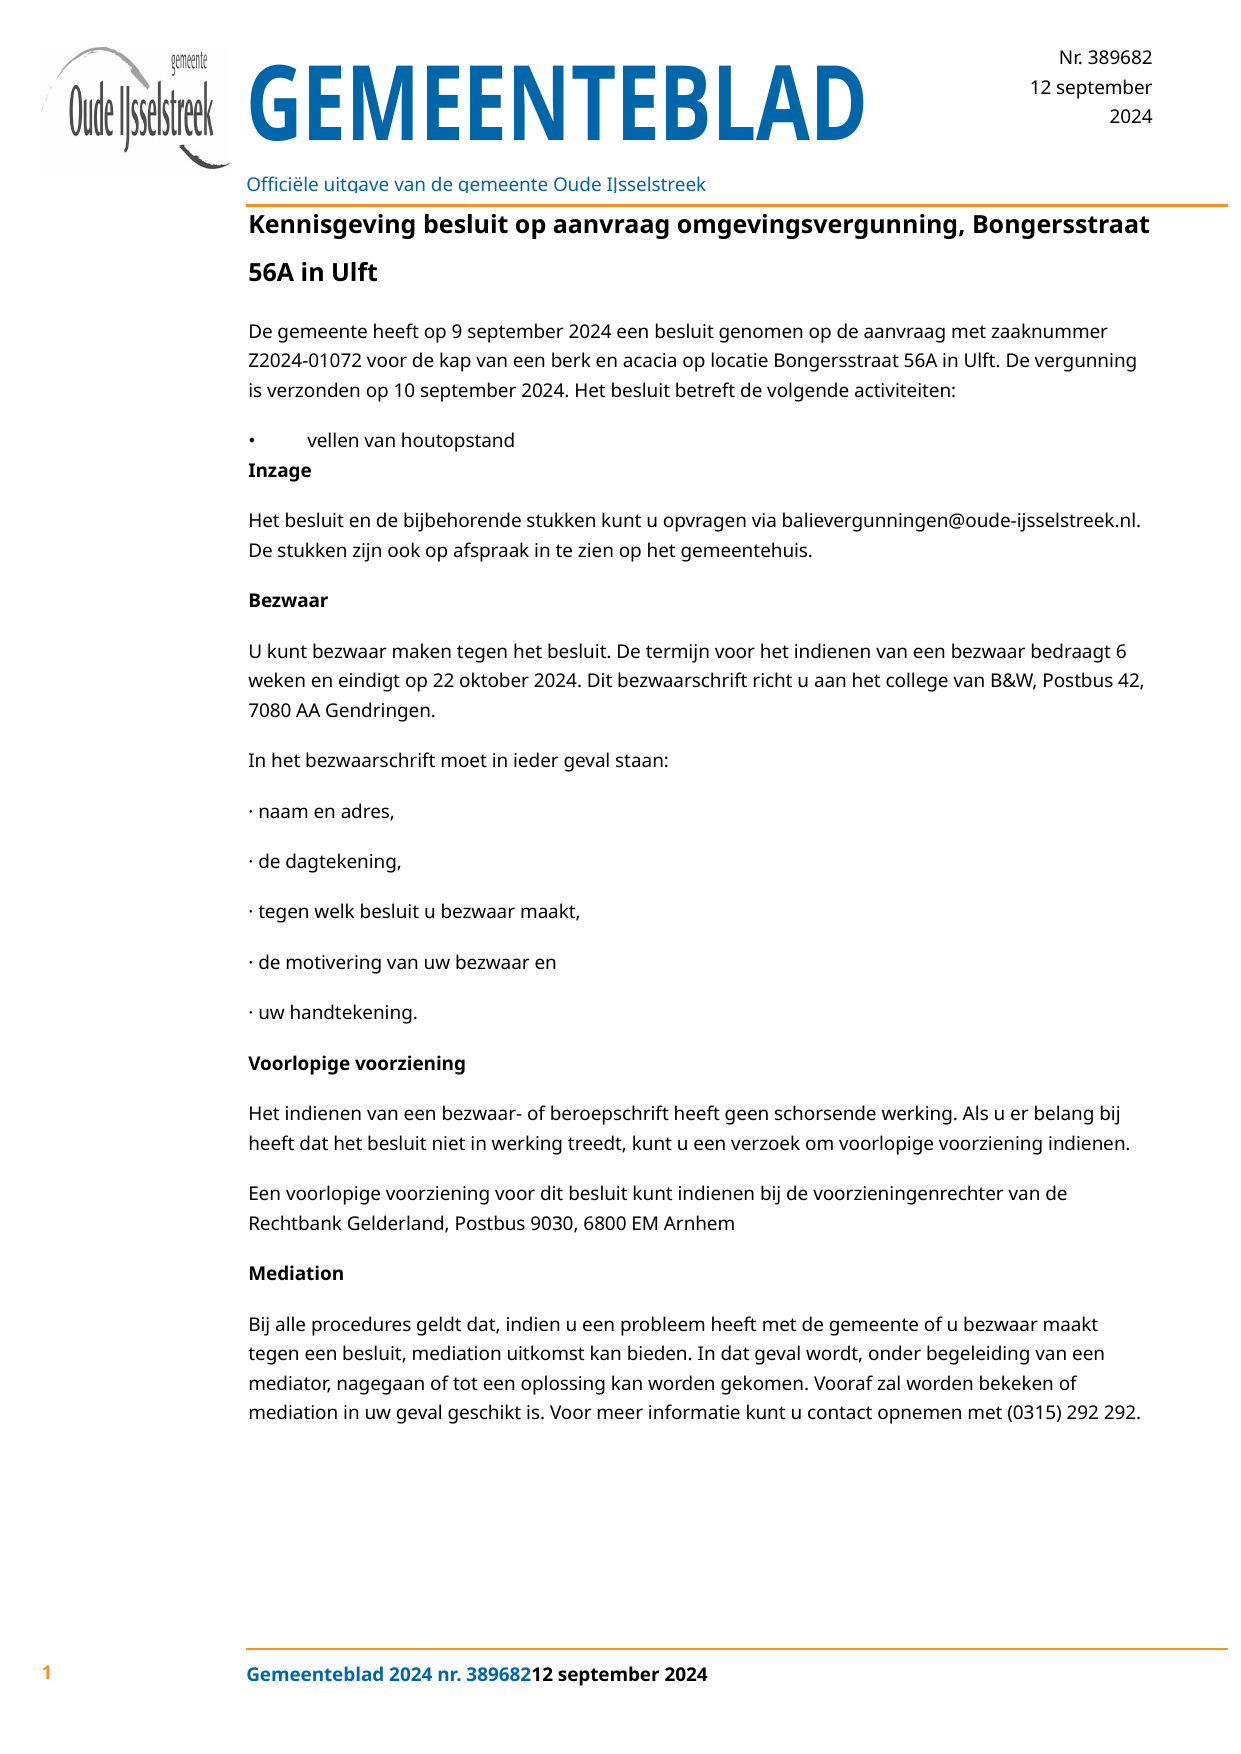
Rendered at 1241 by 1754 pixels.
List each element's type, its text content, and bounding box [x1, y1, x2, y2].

text Mediation [248, 1260, 1152, 1286]
text Het indienen van een bezwaar- of beroepschrift heeft geen schorsende werking. Als u er belang bij heeft dat het besluit niet in werking treedt, kunt u een verzoek om voorlopige voorziening indienen. [248, 1100, 1152, 1156]
text Een voorlopige voorziening voor dit besluit kunt indienen bij de voorzieningenrechter van de Rechtbank Gelderland, Postbus 9030, 6800 EM Arnhem [248, 1180, 1152, 1236]
text Inzage [248, 457, 1152, 483]
text · de dagtekening, [248, 848, 1152, 874]
list vellen van houtopstand [248, 427, 1152, 453]
text U kunt bezwaar maken tegen het besluit. De termijn voor het indienen van een bezwaar bedraagt 6 weken en eindigt op 22 oktober 2024. Dit bezwaarschrift richt u aan het college van B&W, Postbus 42, 7080 AA Gendringen. [248, 638, 1152, 723]
text Bij alle procedures geldt dat, indien u een probleem heeft met de gemeente of u bezwaar maakt tegen een besluit, mediation uitkomst kan bieden. In dat geval wordt, onder begeleiding van een mediator, nagegaan of tot een oplossing kan worden gekomen. Vooraf zal worden bekeken of mediation in uw geval geschikt is. Voor meer informatie kunt u contact opnemen met (0315) 292 292. [248, 1311, 1152, 1425]
text · naam en adres, [248, 798, 1152, 824]
text · tegen welk besluit u bezwaar maakt, [248, 899, 1152, 924]
text In het bezwaarschrift moet in ieder geval staan: [248, 747, 1152, 773]
text Kennisgeving besluit op aanvraag omgevingsvergunning, Bongersstraat 56A in Ulft [248, 207, 1152, 288]
text De gemeente heeft op 9 september 2024 een besluit genomen op de aanvraag met zaaknummer Z2024-01072 voor de kap van een berk en acacia op locatie Bongersstraat 56A in Ulft. De vergunning is verzonden op 10 september 2024. Het besluit betreft de volgende activiteiten: [248, 318, 1152, 403]
text · de motivering van uw bezwaar en [248, 949, 1152, 975]
picture [41, 47, 231, 172]
text Het besluit en de bijbehorende stukken kunt u opvragen via balievergunningen@oude-ijsselstreek.nl. De stukken zijn ook op afspraak in te zien op het gemeentehuis. [248, 507, 1152, 563]
text · uw handtekening. [248, 999, 1152, 1025]
text Voorlopige voorziening [248, 1050, 1152, 1076]
text Bezwaar [248, 587, 1152, 613]
